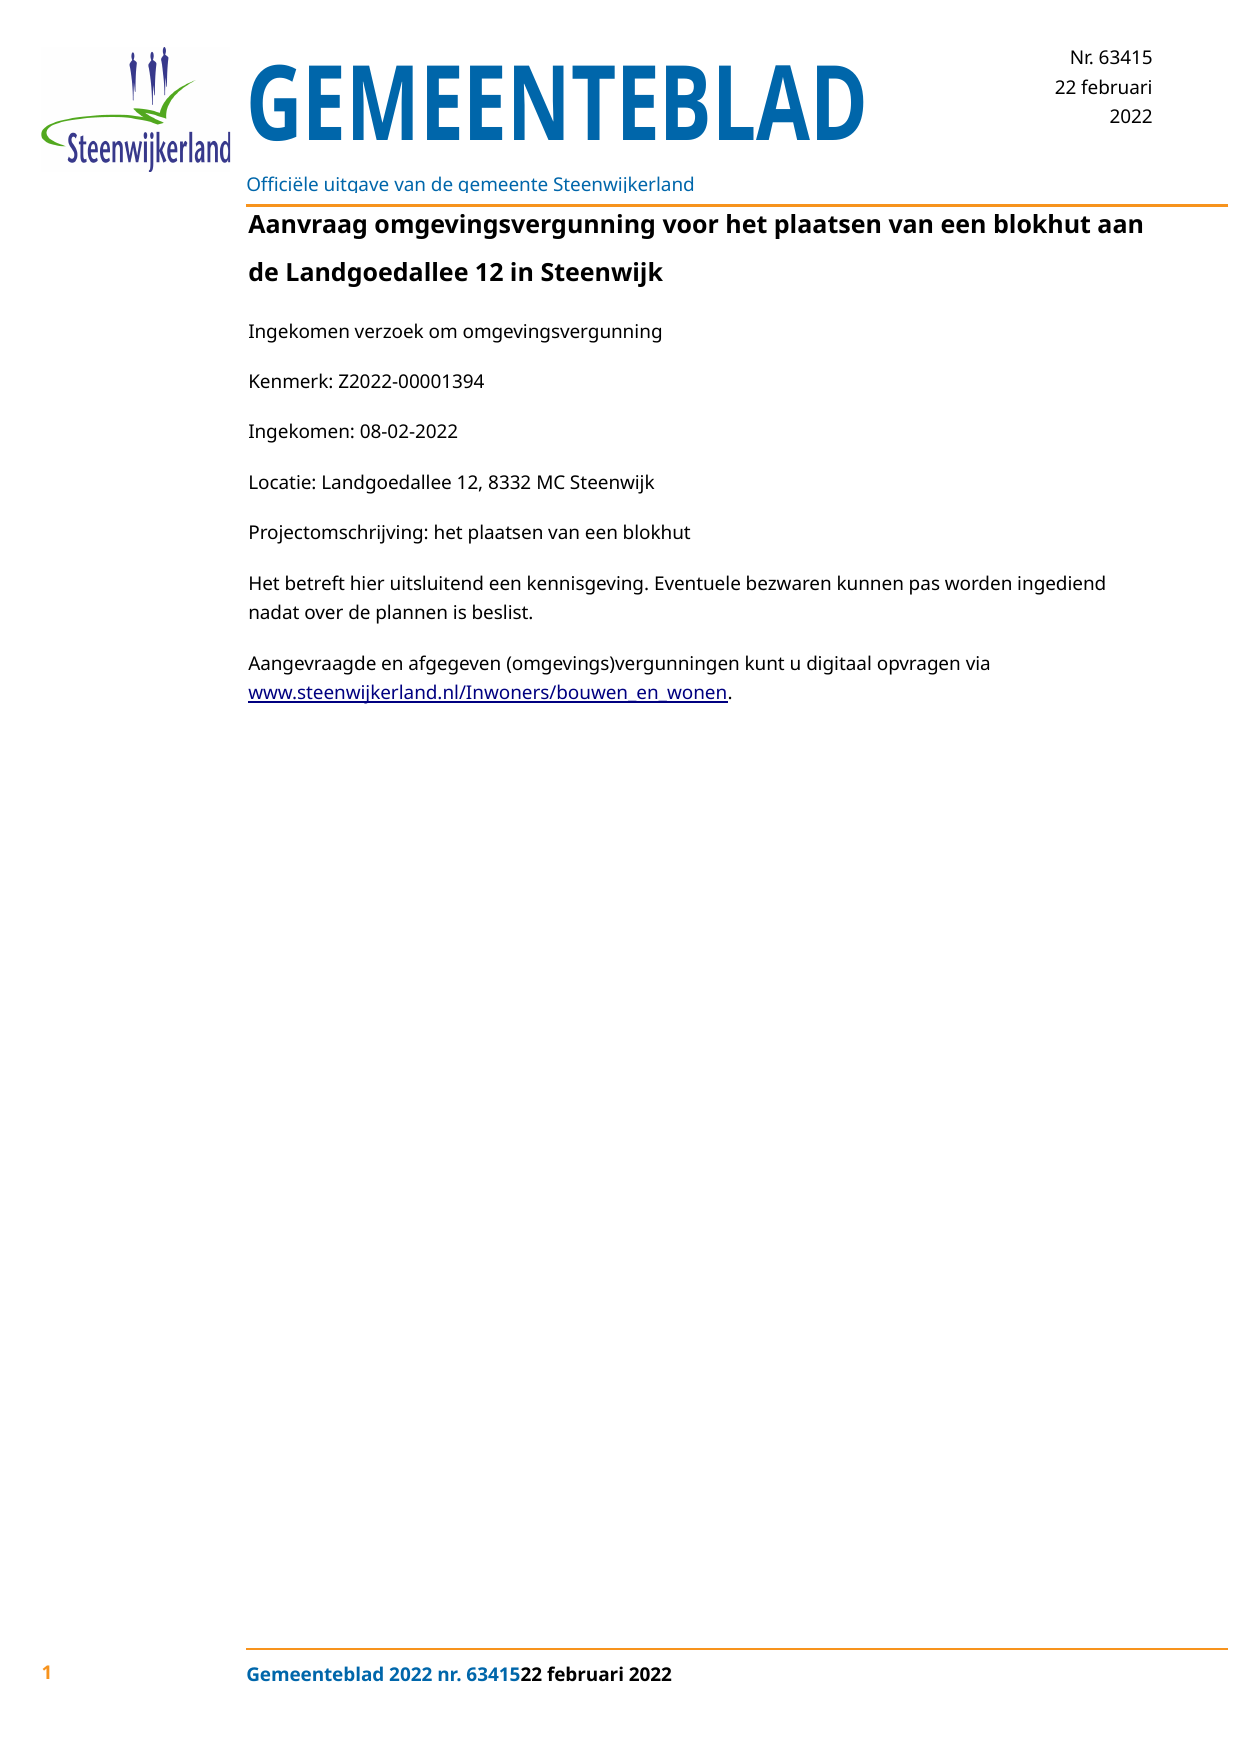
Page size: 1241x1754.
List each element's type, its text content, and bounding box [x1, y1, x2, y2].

text Aangevraagde en afgegeven (omgevings)vergunningen kunt u digitaal opvragen via www.steenwijkerland.nl/Inwoners/bouwen_en_wonen. [248, 650, 1152, 705]
text Locatie: Landgoedallee 12, 8332 MC Steenwijk [248, 469, 1152, 495]
picture [41, 47, 231, 172]
text Ingekomen verzoek om omgevingsvergunning [248, 318, 1152, 344]
text Projectomschrijving: het plaatsen van een blokhut [248, 519, 1152, 545]
text Ingekomen: 08-02-2022 [248, 419, 1152, 444]
text Aanvraag omgevingsvergunning voor het plaatsen van een blokhut aan de Landgoedallee 12 in Steenwijk [248, 207, 1152, 288]
text Het betreft hier uitsluitend een kennisgeving. Eventuele bezwaren kunnen pas worden ingediend nadat over de plannen is beslist. [248, 570, 1152, 625]
text Kenmerk: Z2022-00001394 [248, 368, 1152, 394]
